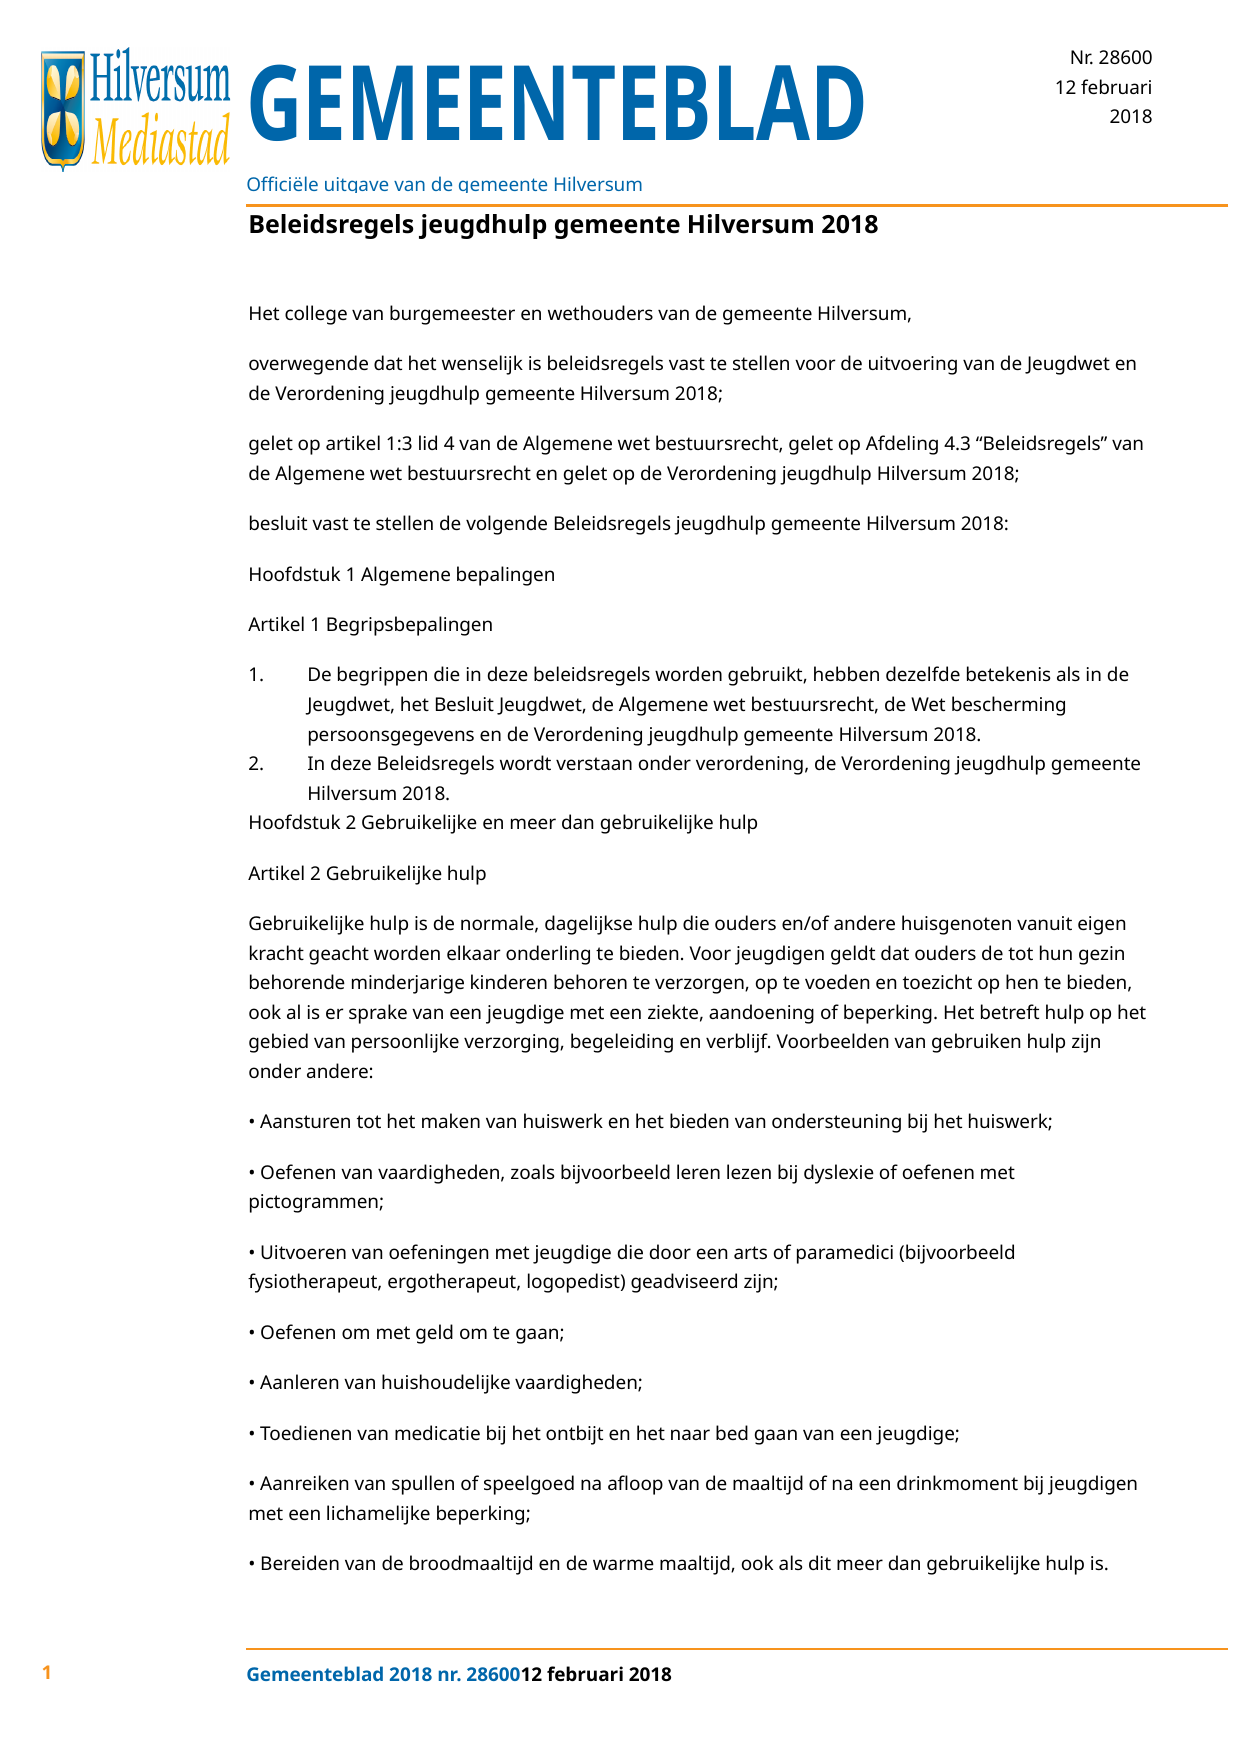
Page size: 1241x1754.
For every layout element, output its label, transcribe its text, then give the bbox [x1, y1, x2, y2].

picture [41, 47, 231, 172]
text • Toedienen van medicatie bij het ontbijt en het naar bed gaan van een jeugdige; [248, 1420, 1152, 1446]
text Hoofdstuk 1 Algemene bepalingen [248, 561, 1152, 586]
list In deze Beleidsregels wordt verstaan onder verordening, de Verordening jeugdhulp gemeente Hilversum 2018. [248, 750, 1152, 806]
text • Uitvoeren van oefeningen met jeugdige die door een arts of paramedici (bijvoorbeeld fysiotherapeut, ergotherapeut, logopedist) geadviseerd zijn; [248, 1239, 1152, 1294]
text gelet op artikel 1:3 lid 4 van de Algemene wet bestuursrecht, gelet op Afdeling 4.3 “Beleidsregels” van de Algemene wet bestuursrecht en gelet op de Verordening jeugdhulp Hilversum 2018; [248, 430, 1152, 486]
text • Aanleren van huishoudelijke vaardigheden; [248, 1369, 1152, 1395]
text Artikel 2 Gebruikelijke hulp [248, 860, 1152, 886]
text Hoofdstuk 2 Gebruikelijke en meer dan gebruikelijke hulp [248, 809, 1152, 835]
text besluit vast te stellen de volgende Beleidsregels jeugdhulp gemeente Hilversum 2018: [248, 510, 1152, 536]
text • Oefenen van vaardigheden, zoals bijvoorbeeld leren lezen bij dyslexie of oefenen met pictogrammen; [248, 1159, 1152, 1214]
text Gebruikelijke hulp is de normale, dagelijkse hulp die ouders en/of andere huisgenoten vanuit eigen kracht geacht worden elkaar onderling te bieden. Voor jeugdigen geldt dat ouders de tot hun gezin behorende minderjarige kinderen behoren te verzorgen, op te voeden en toezicht op hen te bieden, ook al is er sprake van een jeugdige met een ziekte, aandoening of beperking. Het betreft hulp op het gebied van persoonlijke verzorging, begeleiding en verblijf. Voorbeelden van gebruiken hulp zijn onder andere: [248, 910, 1152, 1084]
text • Aanreiken van spullen of speelgoed na afloop van de maaltijd of na een drinkmoment bij jeugdigen met een lichamelijke beperking; [248, 1470, 1152, 1526]
text Het college van burgemeester en wethouders van de gemeente Hilversum, [248, 300, 1152, 326]
list De begrippen die in deze beleidsregels worden gebruikt, hebben dezelfde betekenis als in de Jeugdwet, het Besluit Jeugdwet, de Algemene wet bestuursrecht, de Wet bescherming persoonsgegevens en de Verordening jeugdhulp gemeente Hilversum 2018. [248, 662, 1152, 746]
text • Oefenen om met geld om te gaan; [248, 1319, 1152, 1345]
text Beleidsregels jeugdhulp gemeente Hilversum 2018 [248, 207, 1152, 241]
text • Bereiden van de broodmaaltijd en de warme maaltijd, ook als dit meer dan gebruikelijke hulp is. [248, 1550, 1152, 1576]
text • Aansturen tot het maken van huiswerk en het bieden van ondersteuning bij het huiswerk; [248, 1109, 1152, 1134]
text overwegende dat het wenselijk is beleidsregels vast te stellen voor de uitvoering van de Jeugdwet en de Verordening jeugdhulp gemeente Hilversum 2018; [248, 350, 1152, 406]
text Artikel 1 Begripsbepalingen [248, 611, 1152, 637]
